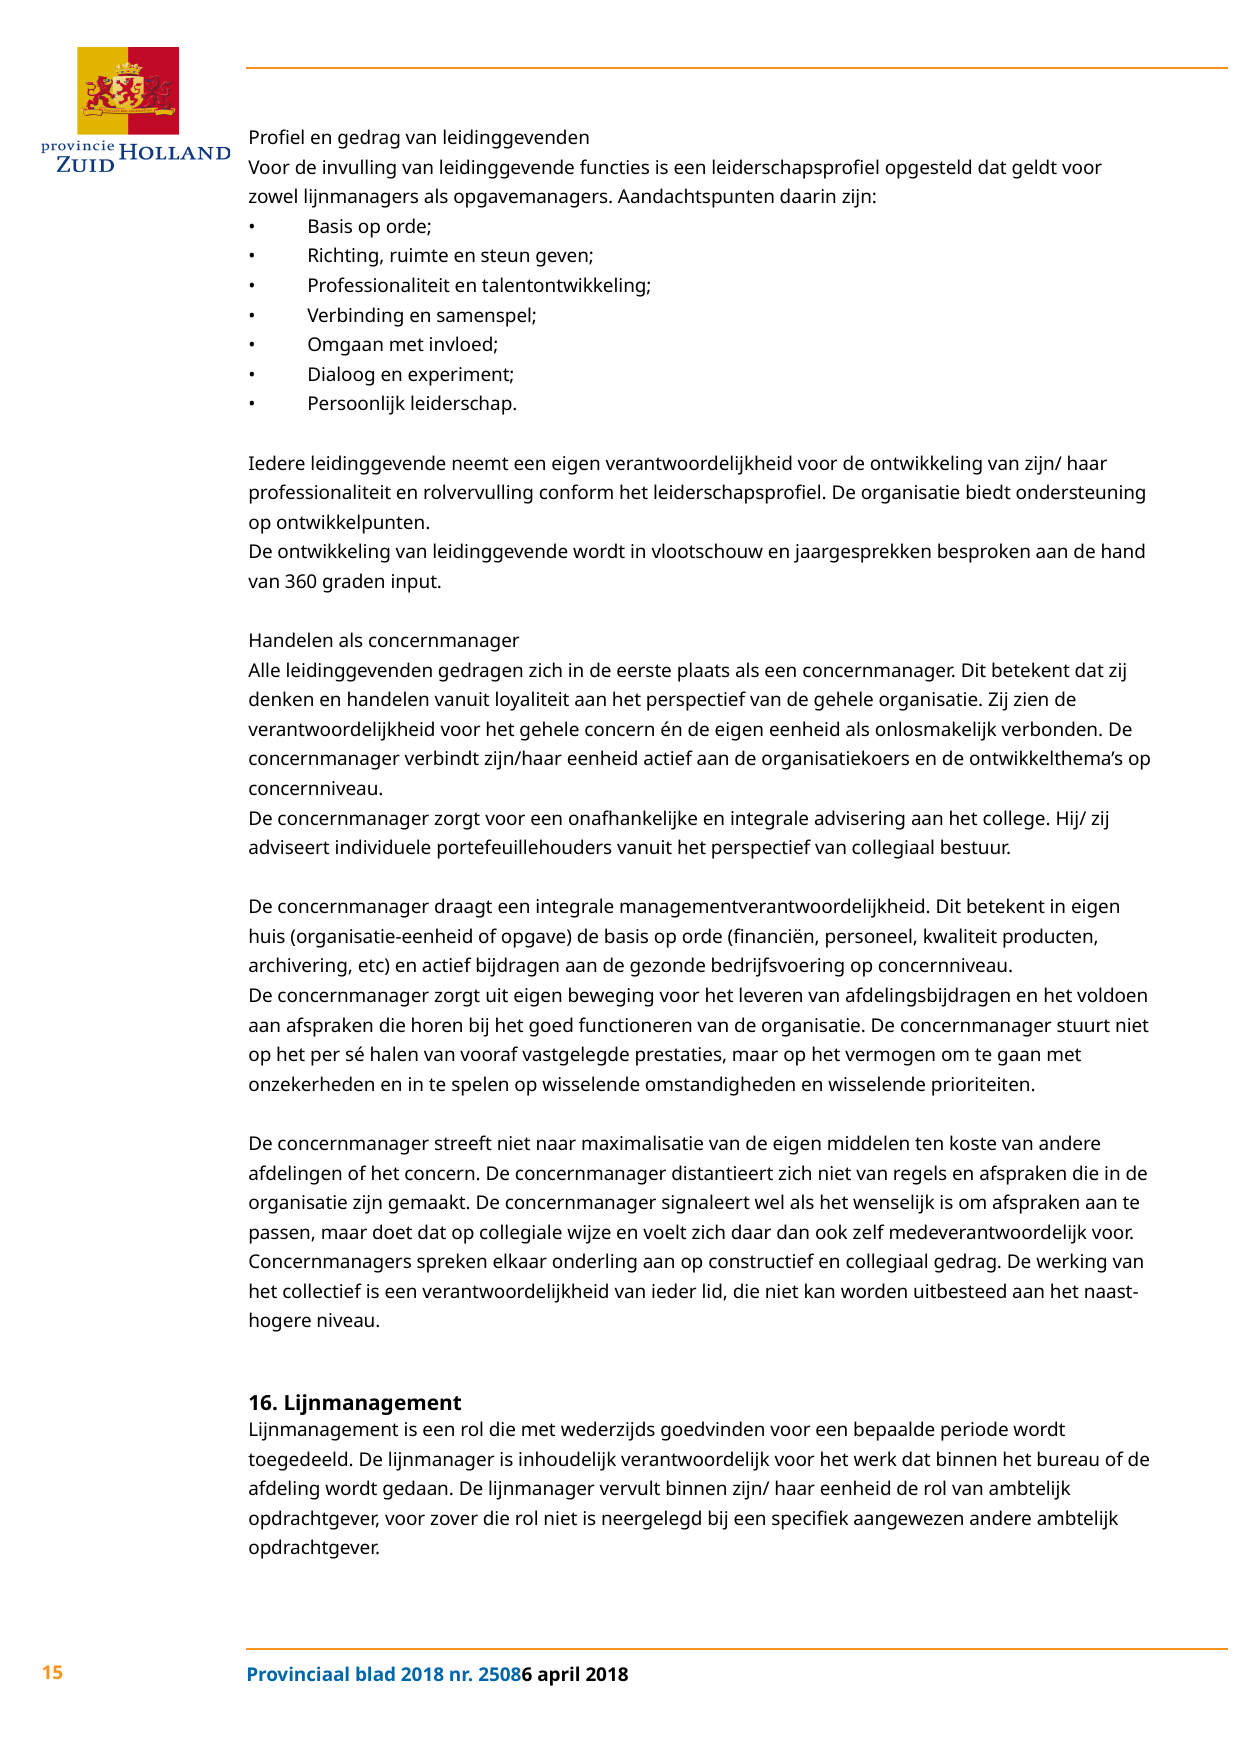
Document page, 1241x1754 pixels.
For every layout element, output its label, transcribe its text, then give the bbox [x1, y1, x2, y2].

text De concernmanager zorgt voor een onafhankelijke en integrale advisering aan het college. Hij/ zij adviseert individuele portefeuillehouders vanuit het perspectief van collegiaal bestuur. [248, 805, 1152, 860]
list Persoonlijk leiderschap. [248, 391, 1152, 416]
text De ontwikkeling van leidinggevende wordt in vlootschouw en jaargesprekken besproken aan de hand van 360 graden input. [248, 538, 1152, 594]
text Profiel en gedrag van leidinggevenden [248, 124, 1152, 150]
text Alle leidinggevenden gedragen zich in de eerste plaats als een concernmanager. Dit betekent dat zij denken en handelen vanuit loyaliteit aan het perspectief van de gehele organisatie. Zij zien de verantwoordelijkheid voor het gehele concern én de eigen eenheid als onlosmakelijk verbonden. De concernmanager verbindt zijn/haar eenheid actief aan de organisatiekoers en de ontwikkelthema’s op concernniveau. [248, 657, 1152, 801]
list Dialoog en experiment; [248, 361, 1152, 387]
text Voor de invulling van leidinggevende functies is een leiderschapsprofiel opgesteld dat geldt voor zowel lijnmanagers als opgavemanagers. Aandachtspunten daarin zijn: [248, 154, 1152, 209]
list Basis op orde; [248, 213, 1152, 239]
text De concernmanager streeft niet naar maximalisatie van de eigen middelen ten koste van andere afdelingen of het concern. De concernmanager distantieert zich niet van regels en afspraken die in de organisatie zijn gemaakt. De concernmanager signaleert wel als het wenselijk is om afspraken aan te passen, maar doet dat op collegiale wijze en voelt zich daar dan ook zelf medeverantwoordelijk voor. [248, 1130, 1152, 1245]
list Omgaan met invloed; [248, 331, 1152, 357]
text De concernmanager zorgt uit eigen beweging voor het leveren van afdelingsbijdragen en het voldoen aan afspraken die horen bij het goed functioneren van de organisatie. De concernmanager stuurt niet op het per sé halen van vooraf vastgelegde prestaties, maar op het vermogen om te gaan met onzekerheden en in te spelen op wisselende omstandigheden en wisselende prioriteiten. [248, 982, 1152, 1097]
text 16. Lijnmanagement [248, 1388, 1152, 1416]
text Concernmanagers spreken elkaar onderling aan op constructief en collegiaal gedrag. De werking van het collectief is een verantwoordelijkheid van ieder lid, die niet kan worden uitbesteed aan het naast-hogere niveau. [248, 1248, 1152, 1333]
list Professionaliteit en talentontwikkeling; [248, 272, 1152, 298]
text Handelen als concernmanager [248, 627, 1152, 653]
text Lijnmanagement is een rol die met wederzijds goedvinden voor een bepaalde periode wordt toegedeeld. De lijnmanager is inhoudelijk verantwoordelijk voor het werk dat binnen het bureau of de afdeling wordt gedaan. De lijnmanager vervult binnen zijn/ haar eenheid de rol van ambtelijk opdrachtgever, voor zover die rol niet is neergelegd bij een specifiek aangewezen andere ambtelijk opdrachtgever. [248, 1416, 1152, 1560]
text Iedere leidinggevende neemt een eigen verantwoordelijkheid voor de ontwikkeling van zijn/ haar professionaliteit en rolvervulling conform het leiderschapsprofiel. De organisatie biedt ondersteuning op ontwikkelpunten. [248, 450, 1152, 535]
picture [41, 47, 231, 172]
text De concernmanager draagt een integrale managementverantwoordelijkheid. Dit betekent in eigen huis (organisatie-eenheid of opgave) de basis op orde (financiën, personeel, kwaliteit producten, archivering, etc) en actief bijdragen aan de gezonde bedrijfsvoering op concernniveau. [248, 893, 1152, 978]
list Verbinding en samenspel; [248, 302, 1152, 328]
list Richting, ruimte en steun geven; [248, 243, 1152, 268]
